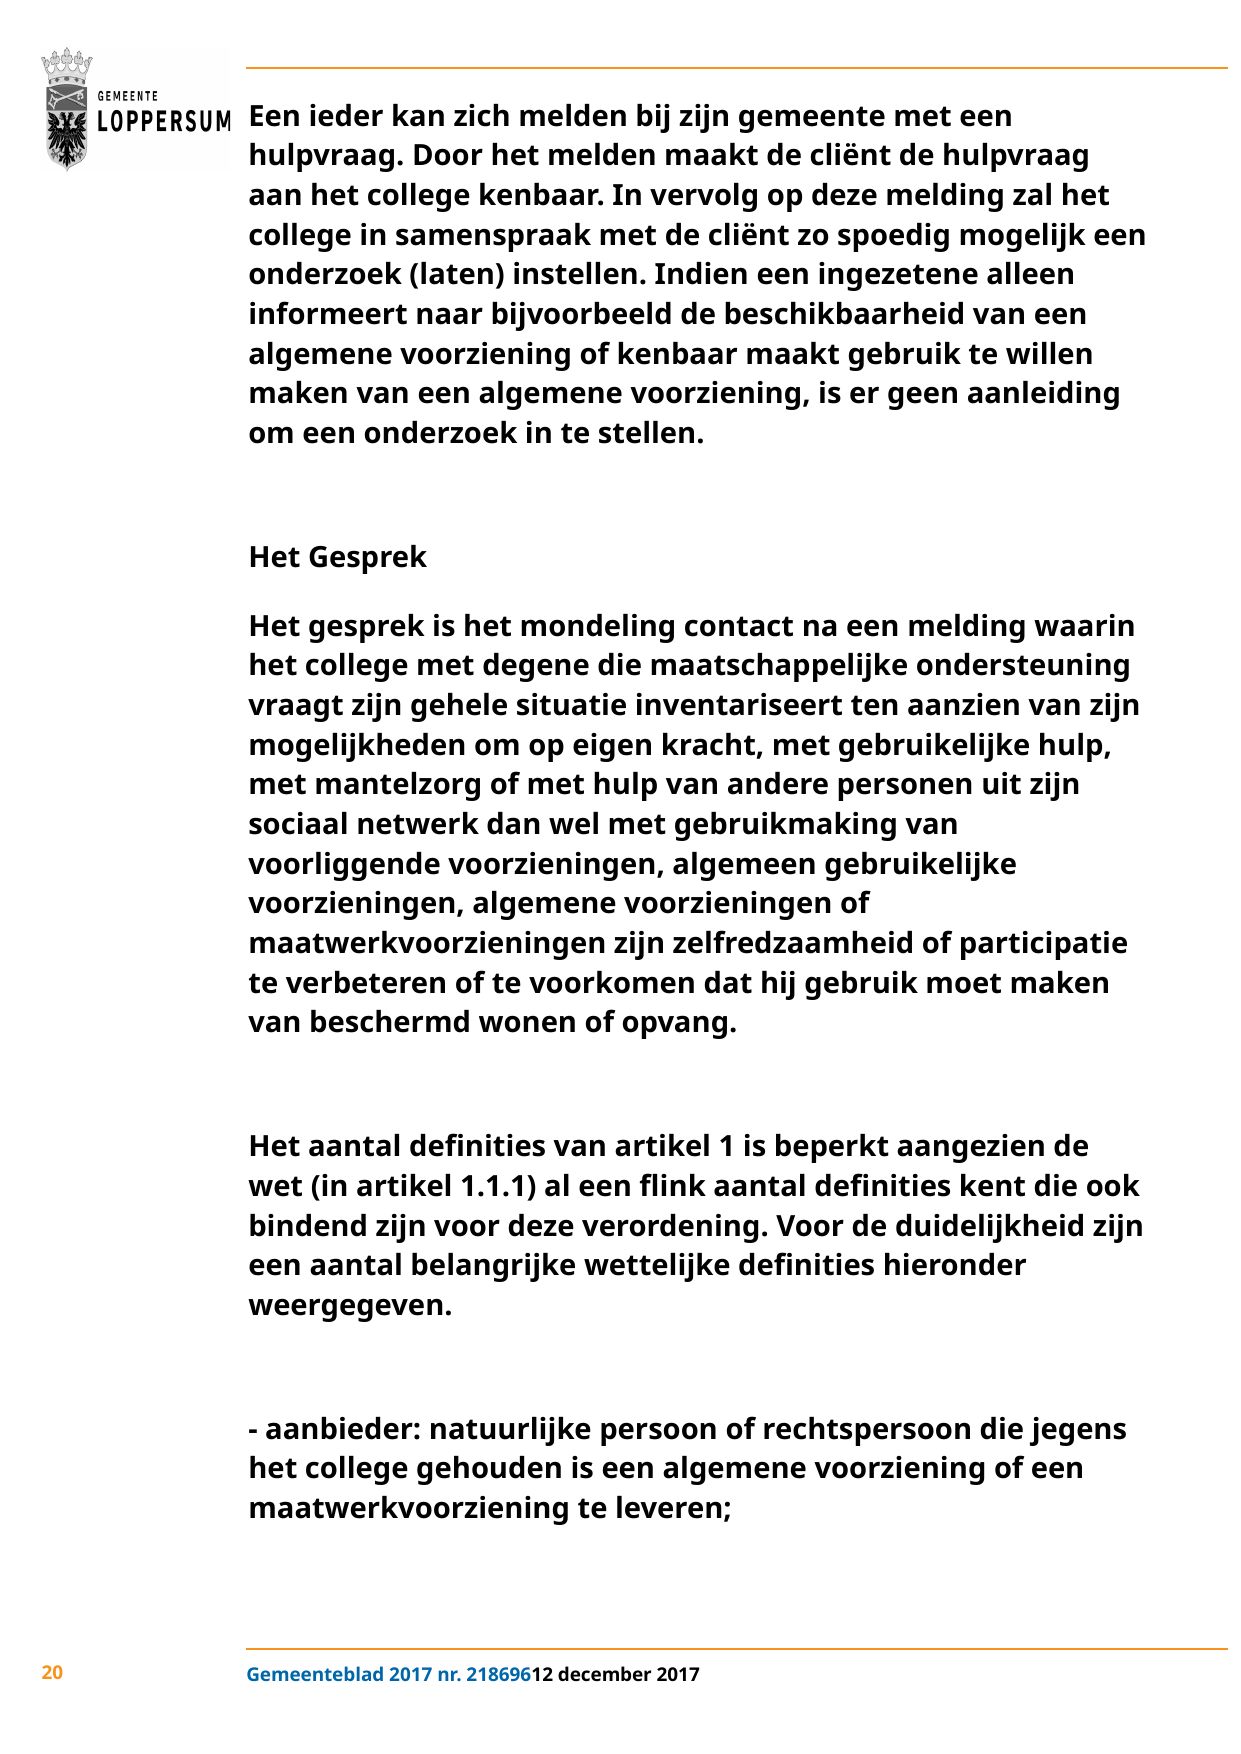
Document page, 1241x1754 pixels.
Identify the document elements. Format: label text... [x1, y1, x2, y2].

text - aanbieder: natuurlijke persoon of rechtspersoon die jegens het college gehouden is een algemene voorziening of een maatwerkvoorziening te leveren; [248, 1408, 1152, 1527]
picture [41, 47, 231, 172]
text Een ieder kan zich melden bij zijn gemeente met een hulpvraag. Door het melden maakt de cliënt de hulpvraag aan het college kenbaar. In vervolg op deze melding zal het college in samenspraak met de cliënt zo spoedig mogelijk een onderzoek (laten) instellen. Indien een ingezetene alleen informeert naar bijvoorbeeld de beschikbaarheid van een algemene voorziening of kenbaar maakt gebruik te willen maken van een algemene voorziening, is er geen aanleiding om een onderzoek in te stellen. [248, 95, 1152, 452]
text Het gesprek is het mondeling contact na een melding waarin het college met degene die maatschappelijke ondersteuning vraagt zijn gehele situatie inventariseert ten aanzien van zijn mogelijkheden om op eigen kracht, met gebruikelijke hulp, met mantelzorg of met hulp van andere personen uit zijn sociaal netwerk dan wel met gebruikmaking van voorliggende voorzieningen, algemeen gebruikelijke voorzieningen, algemene voorzieningen of maatwerkvoorzieningen zijn zelfredzaamheid of participatie te verbeteren of te voorkomen dat hij gebruik moet maken van beschermd wonen of opvang. [248, 605, 1152, 1041]
text Het aantal definities van artikel 1 is beperkt aangezien de wet (in artikel 1.1.1) al een flink aantal definities kent die ook bindend zijn voor deze verordening. Voor de duidelijkheid zijn een aantal belangrijke wettelijke definities hieronder weergegeven. [248, 1126, 1152, 1324]
text Het Gesprek [248, 536, 1152, 576]
